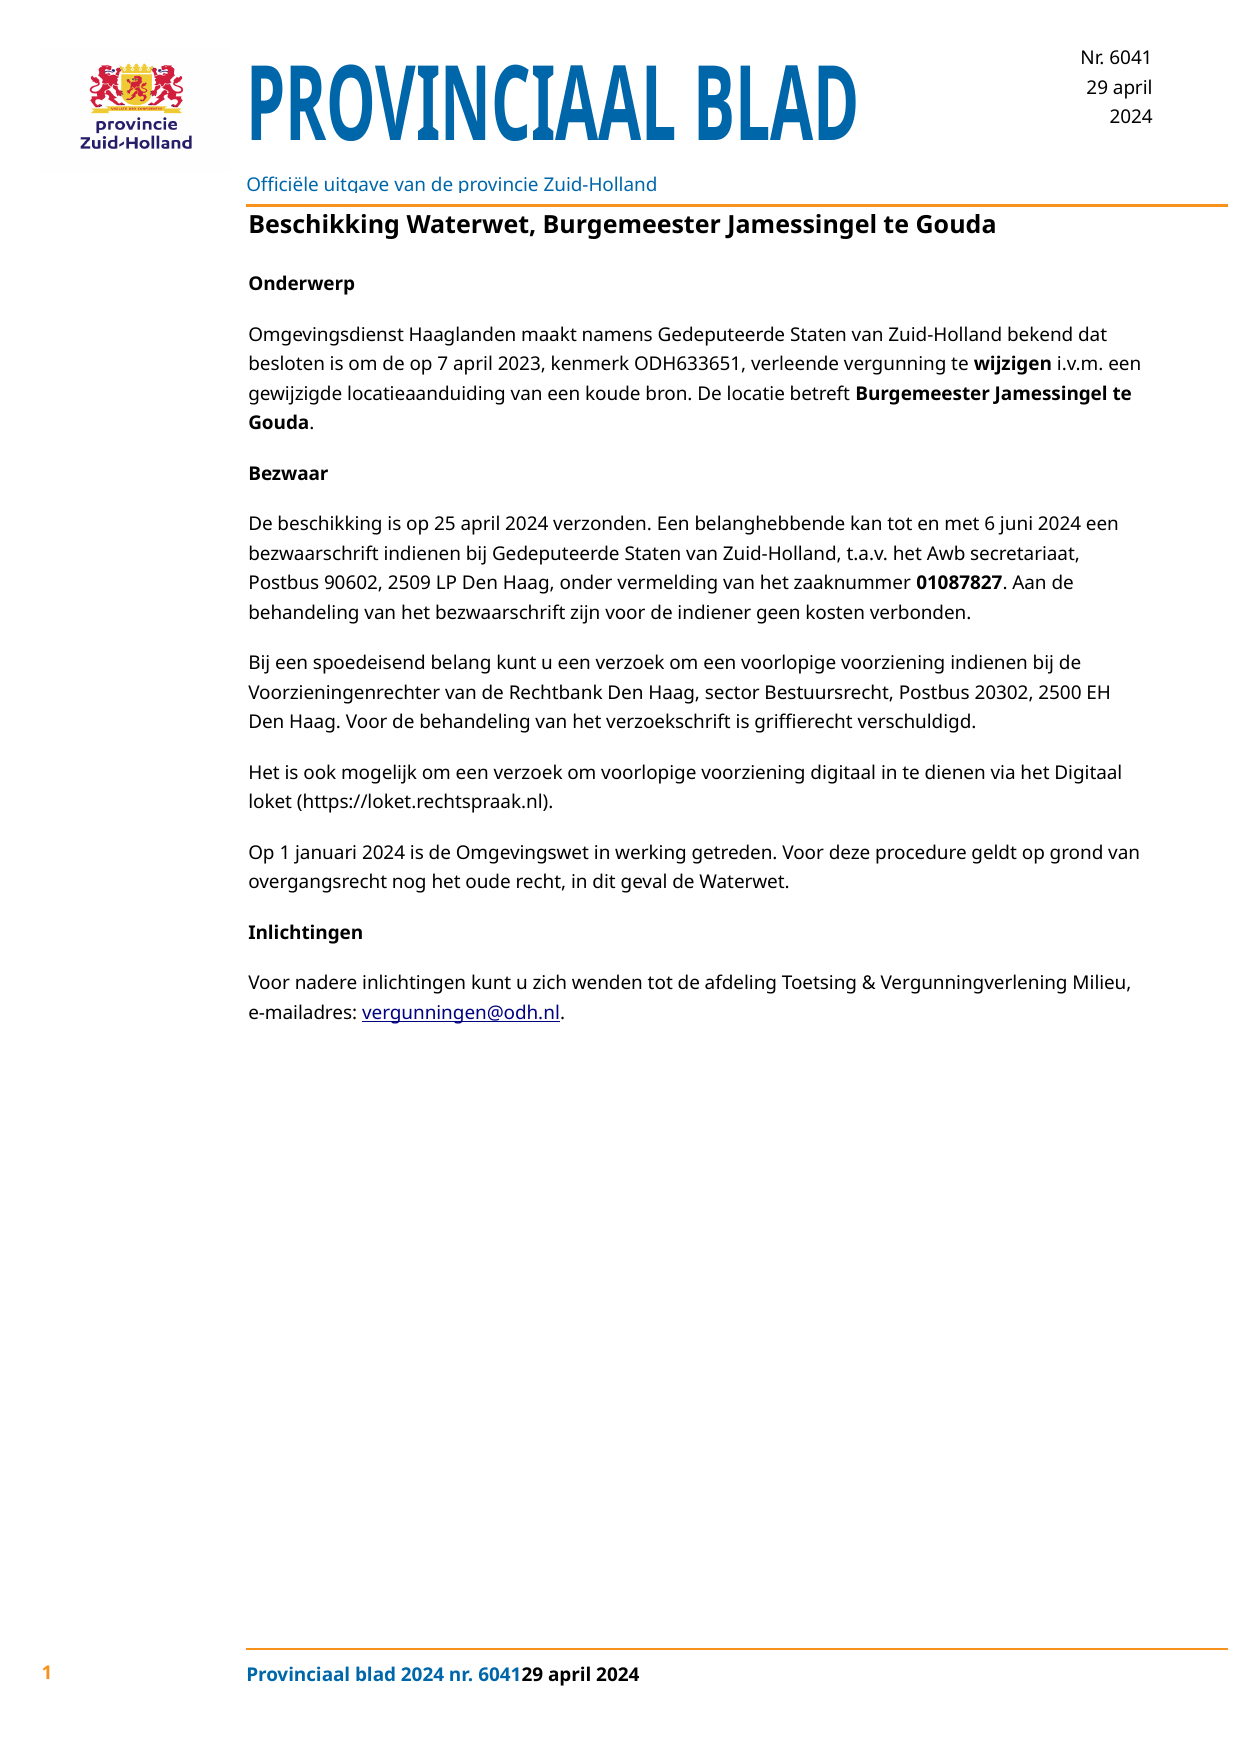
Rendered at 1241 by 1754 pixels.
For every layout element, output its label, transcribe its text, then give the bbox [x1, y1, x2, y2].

text Omgevingsdienst Haaglanden maakt namens Gedeputeerde Staten van Zuid-Holland bekend dat besloten is om de op 7 april 2023, kenmerk ODH633651, verleende vergunning te wijzigen i.v.m. een gewijzigde locatieaanduiding van een koude bron. De locatie betreft Burgemeester Jamessingel te Gouda. [248, 321, 1152, 435]
text Bij een spoedeisend belang kunt u een verzoek om een voorlopige voorziening indienen bij de Voorzieningenrechter van de Rechtbank Den Haag, sector Bestuursrecht, Postbus 20302, 2500 EH Den Haag. Voor de behandeling van het verzoekschrift is griffierecht verschuldigd. [248, 649, 1152, 734]
text Inlichtingen [248, 919, 1152, 945]
text Het is ook mogelijk om een verzoek om voorlopige voorziening digitaal in te dienen via het Digitaal loket (https://loket.rechtspraak.nl). [248, 759, 1152, 814]
text Onderwerp [248, 270, 1152, 296]
text De beschikking is op 25 april 2024 verzonden. Een belanghebbende kan tot en met 6 juni 2024 een bezwaarschrift indienen bij Gedeputeerde Staten van Zuid-Holland, t.a.v. het Awb secretariaat, Postbus 90602, 2509 LP Den Haag, onder vermelding van het zaaknummer 01087827. Aan de behandeling van het bezwaarschrift zijn voor de indiener geen kosten verbonden. [248, 510, 1152, 625]
picture [41, 47, 231, 172]
text Bezwaar [248, 460, 1152, 486]
text Op 1 januari 2024 is de Omgevingswet in werking getreden. Voor deze procedure geldt op grond van overgangsrecht nog het oude recht, in dit geval de Waterwet. [248, 839, 1152, 894]
text Beschikking Waterwet, Burgemeester Jamessingel te Gouda [248, 207, 1152, 241]
text Voor nadere inlichtingen kunt u zich wenden tot de afdeling Toetsing & Vergunningverlening Milieu, e-mailadres: vergunningen@odh.nl. [248, 969, 1152, 1025]
